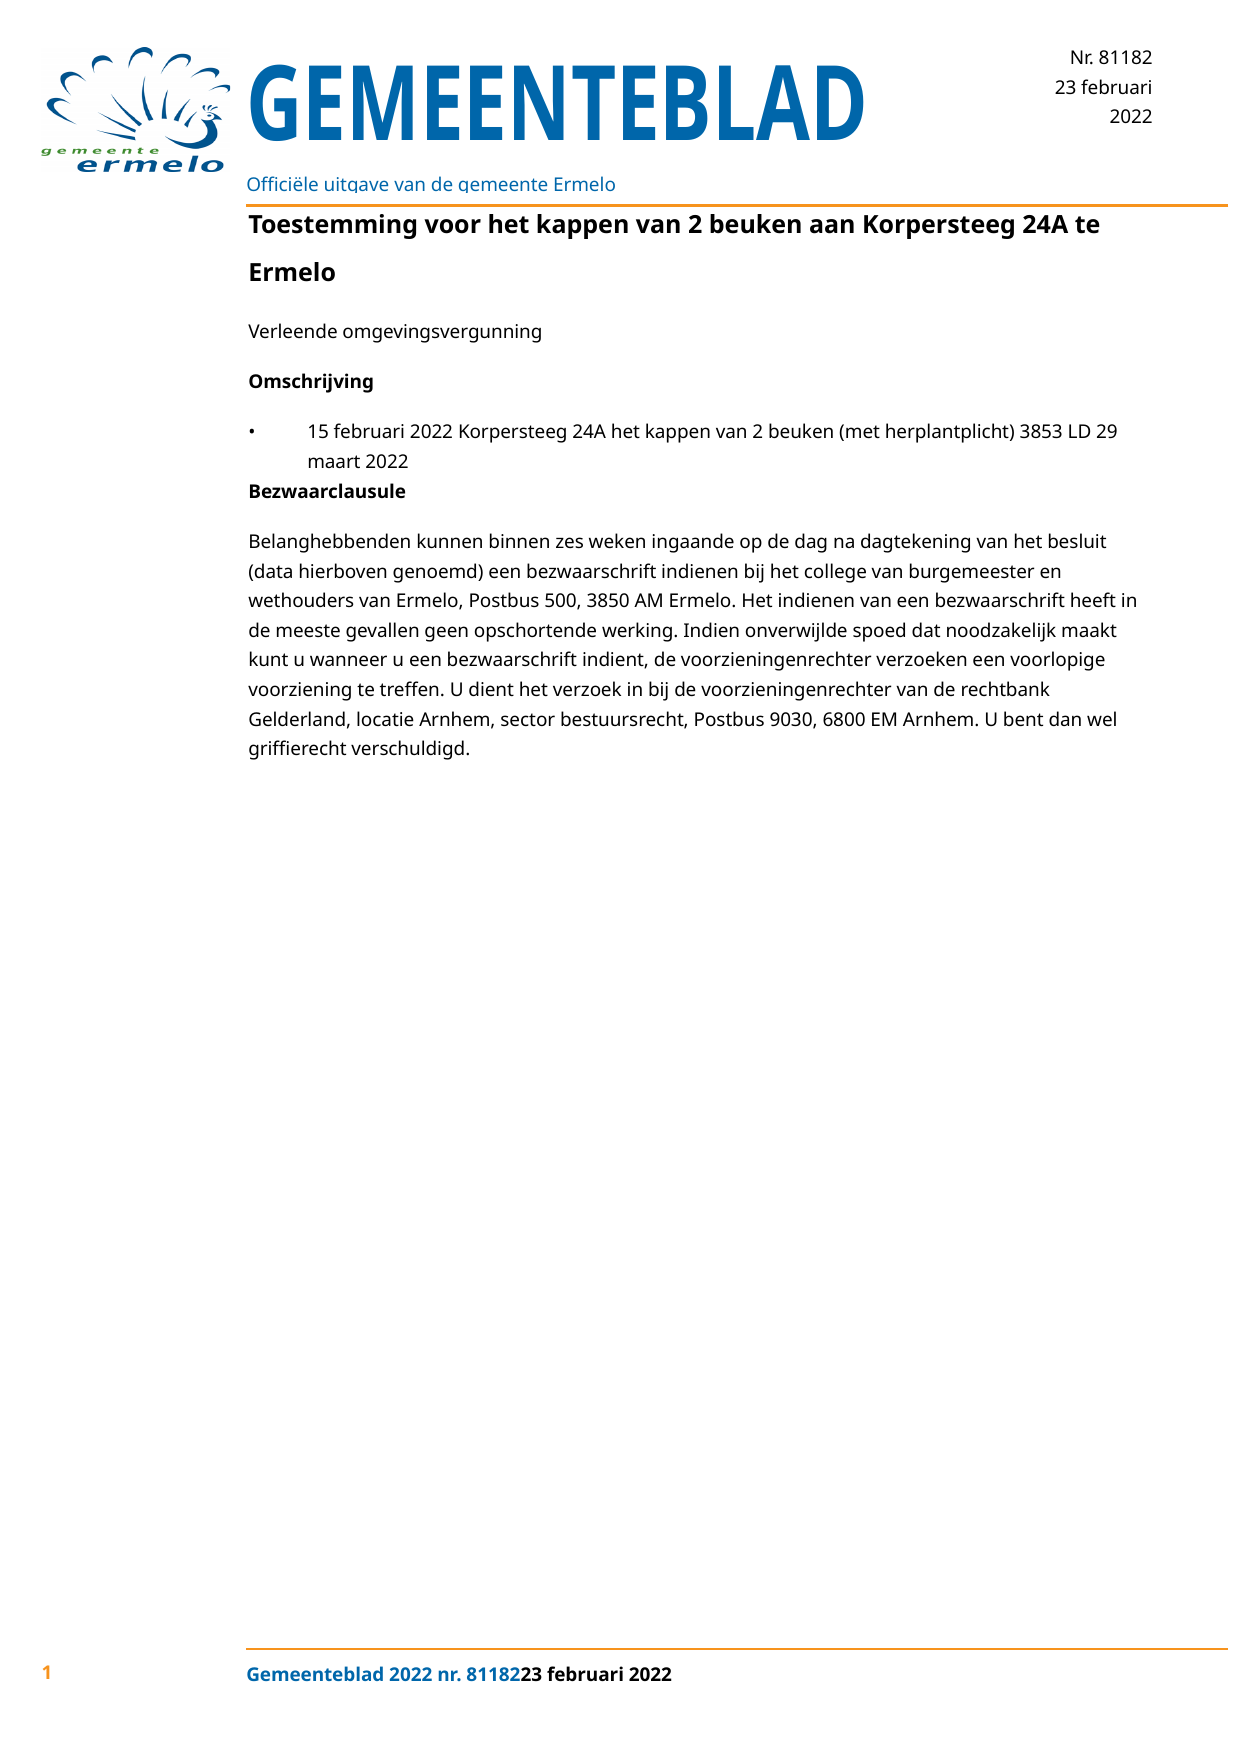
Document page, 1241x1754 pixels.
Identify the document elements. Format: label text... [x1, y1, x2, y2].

picture [41, 47, 231, 172]
text Bezwaarclausule [248, 478, 1152, 504]
text Omschrijving [248, 368, 1152, 394]
list 15 februari 2022 Korpersteeg 24A het kappen van 2 beuken (met herplantplicht) 3853 LD 29 maart 2022 [248, 419, 1152, 474]
text Verleende omgevingsvergunning [248, 318, 1152, 344]
text Toestemming voor het kappen van 2 beuken aan Korpersteeg 24A te Ermelo [248, 207, 1152, 288]
text Belanghebbenden kunnen binnen zes weken ingaande op de dag na dagtekening van het besluit (data hierboven genoemd) een bezwaarschrift indienen bij het college van burgemeester en wethouders van Ermelo, Postbus 500, 3850 AM Ermelo. Het indienen van een bezwaarschrift heeft in de meeste gevallen geen opschortende werking. Indien onverwijlde spoed dat noodzakelijk maakt kunt u wanneer u een bezwaarschrift indient, de voorzieningenrechter verzoeken een voorlopige voorziening te treffen. U dient het verzoek in bij de voorzieningenrechter van de rechtbank Gelderland, locatie Arnhem, sector bestuursrecht, Postbus 9030, 6800 EM Arnhem. U bent dan wel griffierecht verschuldigd. [248, 528, 1152, 761]
